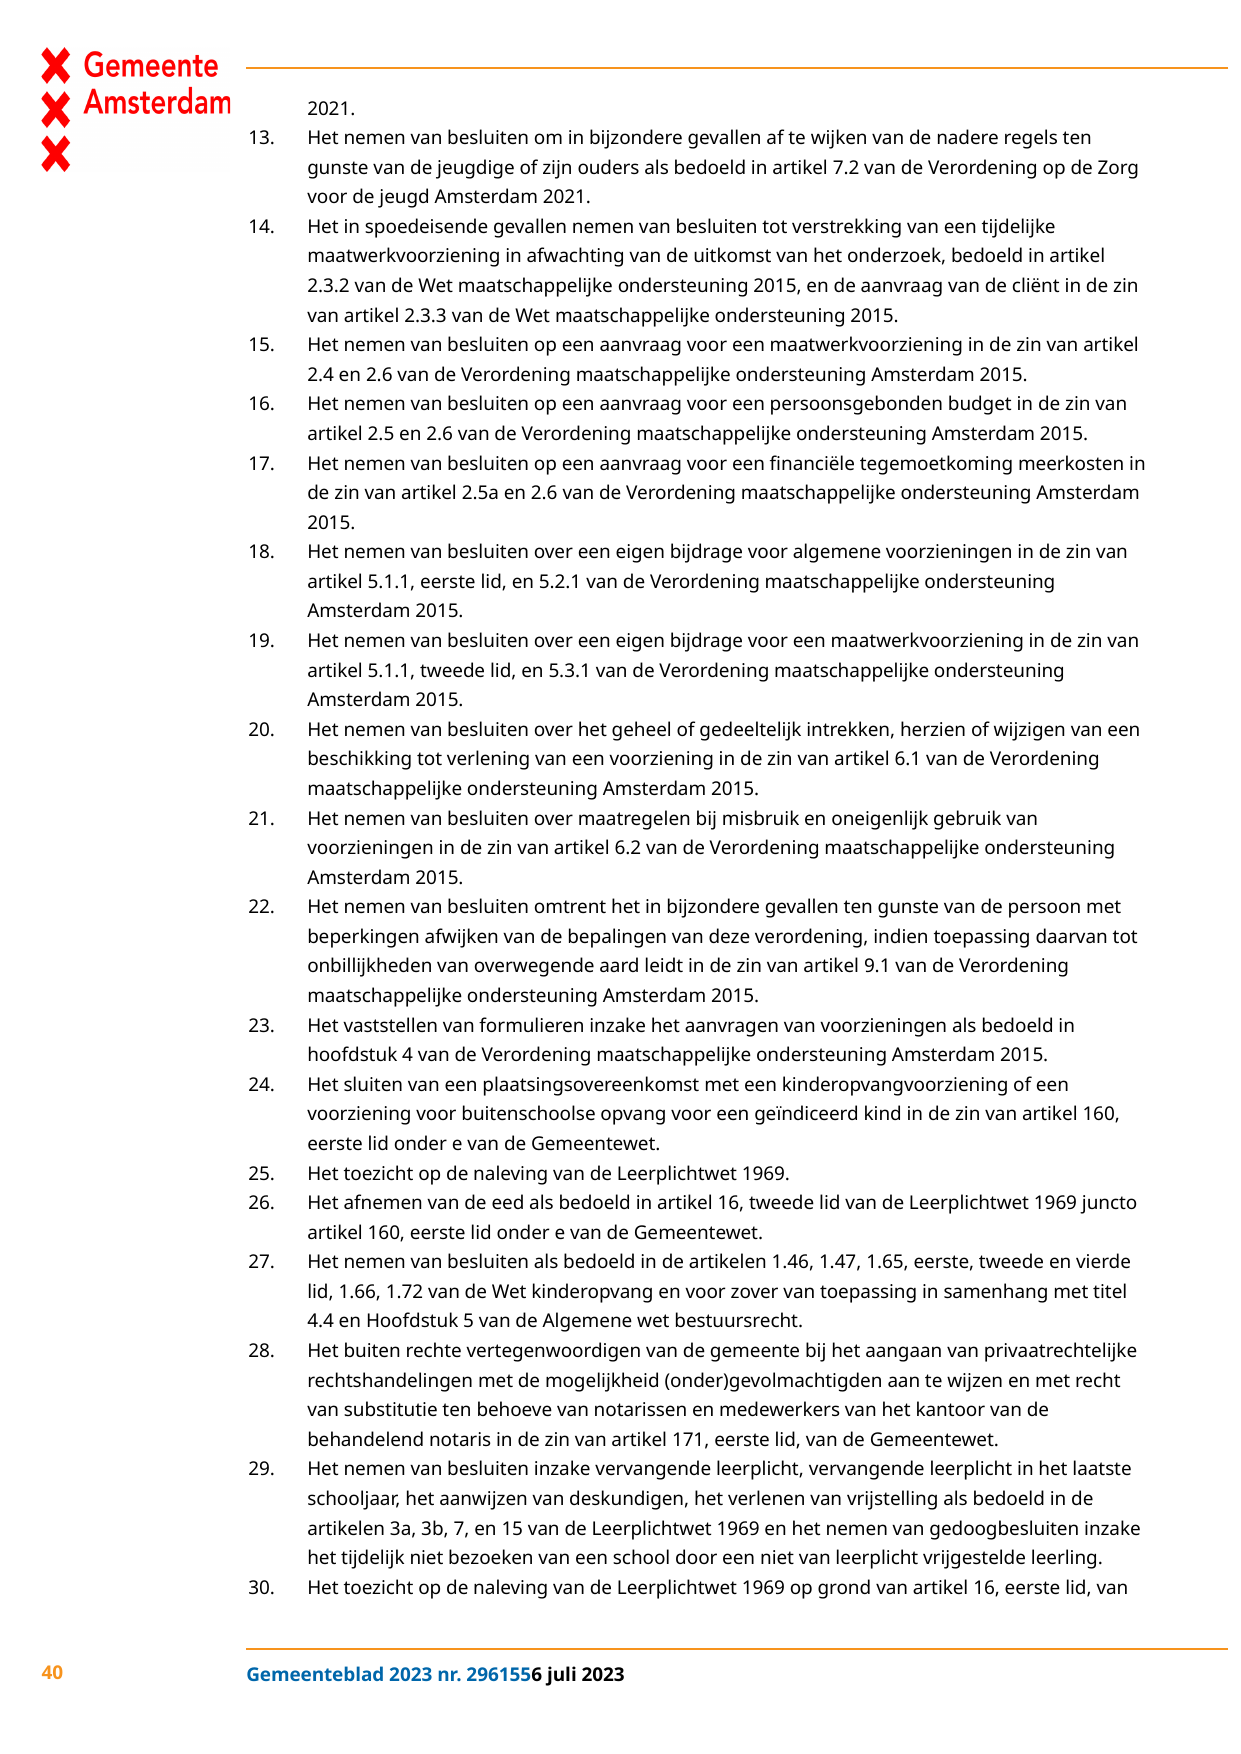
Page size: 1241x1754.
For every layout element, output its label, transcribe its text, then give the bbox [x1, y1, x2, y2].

list Het nemen van besluiten over het geheel of gedeeltelijk intrekken, herzien of wijzigen van een beschikking tot verlening van een voorziening in de zin van artikel 6.1 van de Verordening maatschappelijke ondersteuning Amsterdam 2015. [248, 716, 1152, 801]
list Het toezicht op de naleving van de Leerplichtwet 1969 op grond van artikel 16, eerste lid, van [248, 1574, 1152, 1600]
list Het nemen van besluiten inzake vervangende leerplicht, vervangende leerplicht in het laatste schooljaar, het aanwijzen van deskundigen, het verlenen van vrijstelling als bedoeld in de artikelen 3a, 3b, 7, en 15 van de Leerplichtwet 1969 en het nemen van gedoogbesluiten inzake het tijdelijk niet bezoeken van een school door een niet van leerplicht vrijgestelde leerling. [248, 1456, 1152, 1570]
list 2021. [248, 95, 1152, 121]
list Het nemen van besluiten als bedoeld in de artikelen 1.46, 1.47, 1.65, eerste, tweede en vierde lid, 1.66, 1.72 van de Wet kinderopvang en voor zover van toepassing in samenhang met titel 4.4 en Hoofdstuk 5 van de Algemene wet bestuursrecht. [248, 1248, 1152, 1333]
list Het nemen van besluiten op een aanvraag voor een persoonsgebonden budget in de zin van artikel 2.5 en 2.6 van de Verordening maatschappelijke ondersteuning Amsterdam 2015. [248, 391, 1152, 446]
list Het nemen van besluiten over een eigen bijdrage voor een maatwerkvoorziening in de zin van artikel 5.1.1, tweede lid, en 5.3.1 van de Verordening maatschappelijke ondersteuning Amsterdam 2015. [248, 627, 1152, 712]
list Het nemen van besluiten omtrent het in bijzondere gevallen ten gunste van de persoon met beperkingen afwijken van de bepalingen van deze verordening, indien toepassing daarvan tot onbillijkheden van overwegende aard leidt in de zin van artikel 9.1 van de Verordening maatschappelijke ondersteuning Amsterdam 2015. [248, 893, 1152, 1008]
list Het in spoedeisende gevallen nemen van besluiten tot verstrekking van een tijdelijke maatwerkvoorziening in afwachting van de uitkomst van het onderzoek, bedoeld in artikel 2.3.2 van de Wet maatschappelijke ondersteuning 2015, en de aanvraag van de cliënt in de zin van artikel 2.3.3 van de Wet maatschappelijke ondersteuning 2015. [248, 213, 1152, 328]
list Het nemen van besluiten op een aanvraag voor een financiële tegemoetkoming meerkosten in de zin van artikel 2.5a en 2.6 van de Verordening maatschappelijke ondersteuning Amsterdam 2015. [248, 450, 1152, 535]
list Het nemen van besluiten over een eigen bijdrage voor algemene voorzieningen in de zin van artikel 5.1.1, eerste lid, en 5.2.1 van de Verordening maatschappelijke ondersteuning Amsterdam 2015. [248, 538, 1152, 623]
list Het nemen van besluiten op een aanvraag voor een maatwerkvoorziening in de zin van artikel 2.4 en 2.6 van de Verordening maatschappelijke ondersteuning Amsterdam 2015. [248, 331, 1152, 387]
list Het nemen van besluiten over maatregelen bij misbruik en oneigenlijk gebruik van voorzieningen in de zin van artikel 6.2 van de Verordening maatschappelijke ondersteuning Amsterdam 2015. [248, 805, 1152, 890]
picture [41, 47, 231, 172]
list Het vaststellen van formulieren inzake het aanvragen van voorzieningen als bedoeld in hoofdstuk 4 van de Verordening maatschappelijke ondersteuning Amsterdam 2015. [248, 1012, 1152, 1067]
list Het afnemen van de eed als bedoeld in artikel 16, tweede lid van de Leerplichtwet 1969 juncto artikel 160, eerste lid onder e van de Gemeentewet. [248, 1189, 1152, 1245]
list Het nemen van besluiten om in bijzondere gevallen af te wijken van de nadere regels ten gunste van de jeugdige of zijn ouders als bedoeld in artikel 7.2 van de Verordening op de Zorg voor de jeugd Amsterdam 2021. [248, 124, 1152, 209]
list Het buiten rechte vertegenwoordigen van de gemeente bij het aangaan van privaatrechtelijke rechtshandelingen met de mogelijkheid (onder)gevolmachtigden aan te wijzen en met recht van substitutie ten behoeve van notarissen en medewerkers van het kantoor van de behandelend notaris in de zin van artikel 171, eerste lid, van de Gemeentewet. [248, 1337, 1152, 1452]
list Het sluiten van een plaatsingsovereenkomst met een kinderopvangvoorziening of een voorziening voor buitenschoolse opvang voor een geïndiceerd kind in de zin van artikel 160, eerste lid onder e van de Gemeentewet. [248, 1071, 1152, 1156]
list Het toezicht op de naleving van de Leerplichtwet 1969. [248, 1160, 1152, 1186]
